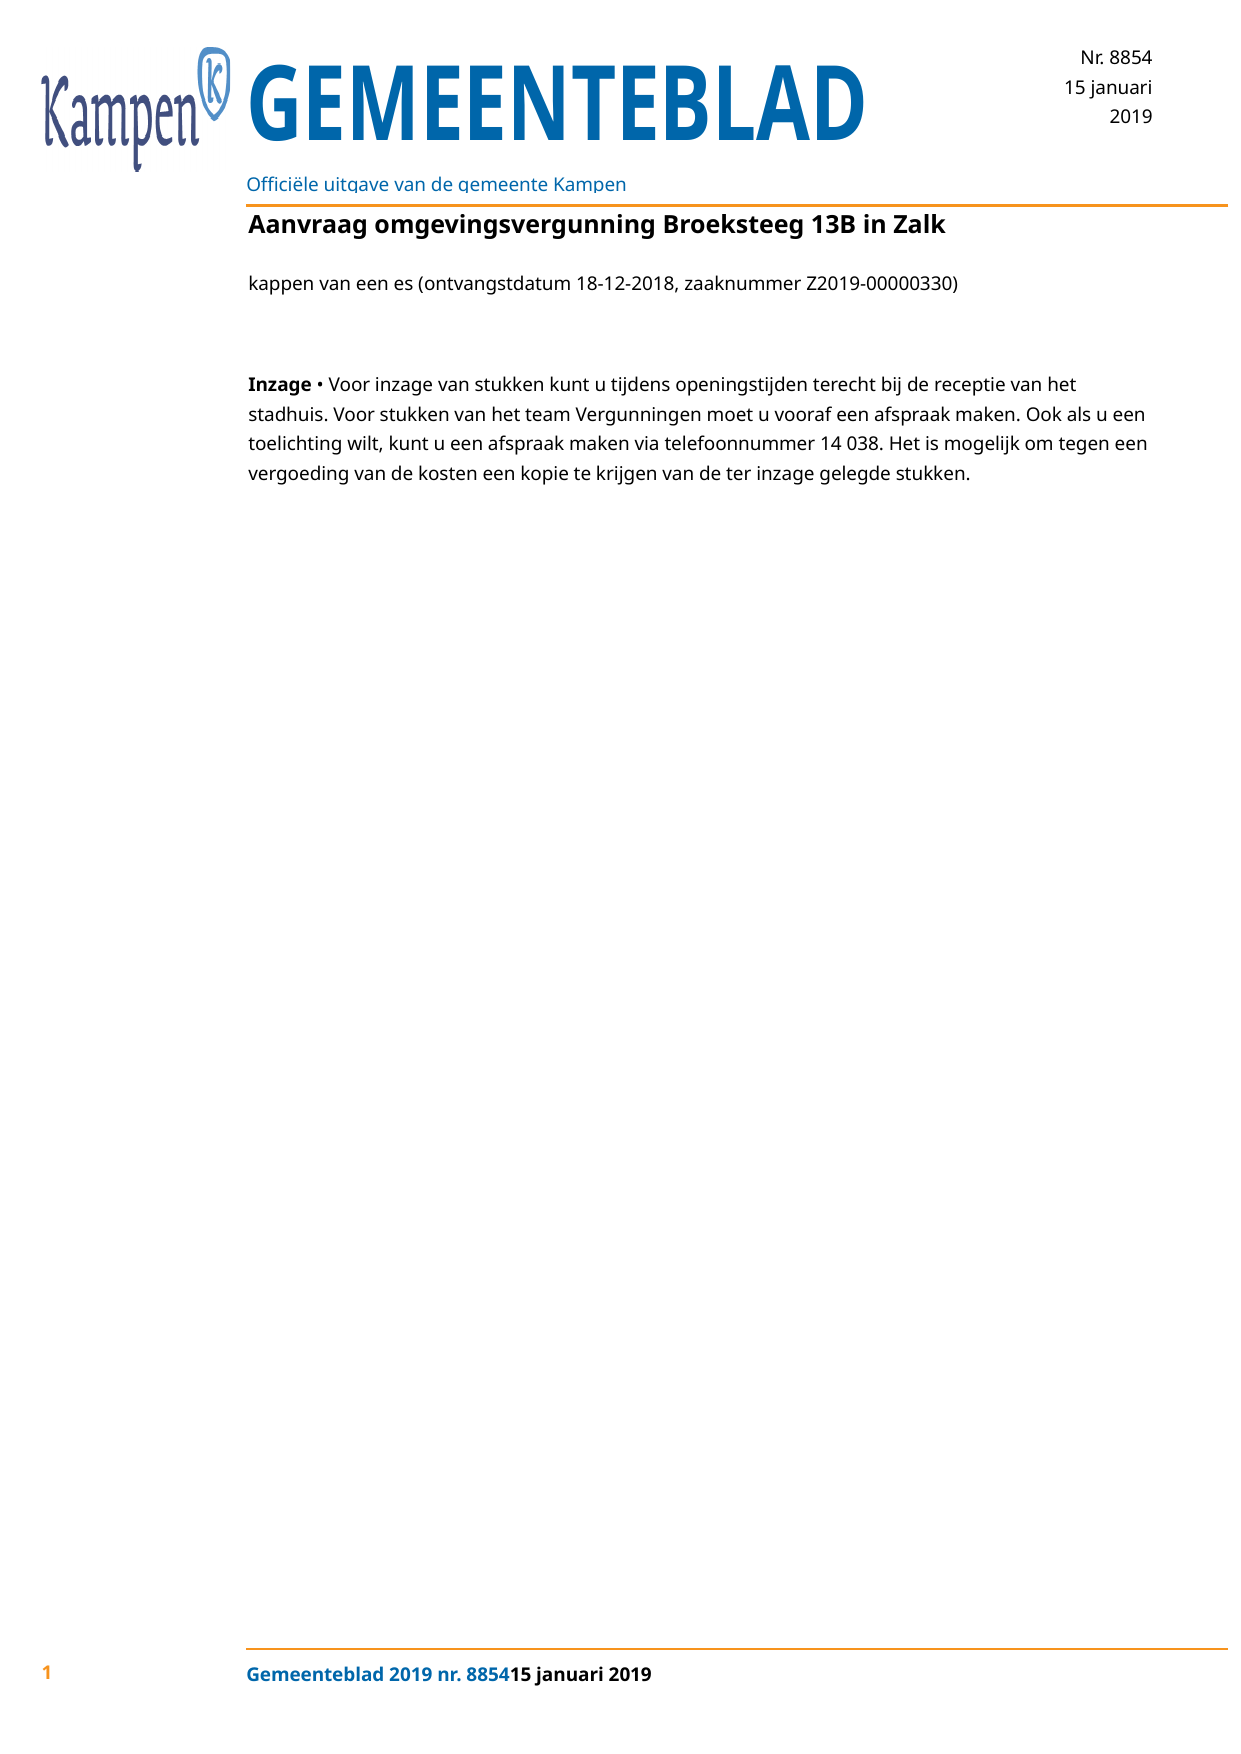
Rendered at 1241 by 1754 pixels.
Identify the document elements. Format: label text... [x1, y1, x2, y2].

text Aanvraag omgevingsvergunning Broeksteeg 13B in Zalk [248, 207, 1152, 241]
picture [41, 47, 231, 172]
text kappen van een es (ontvangstdatum 18-12-2018, zaaknummer Z2019-00000330) [248, 270, 1152, 296]
text Inzage • Voor inzage van stukken kunt u tijdens openingstijden terecht bij de receptie van het stadhuis. Voor stukken van het team Vergunningen moet u vooraf een afspraak maken. Ook als u een toelichting wilt, kunt u een afspraak maken via telefoonnummer 14 038. Het is mogelijk om tegen een vergoeding van de kosten een kopie te krijgen van de ter inzage gelegde stukken. [248, 371, 1152, 486]
